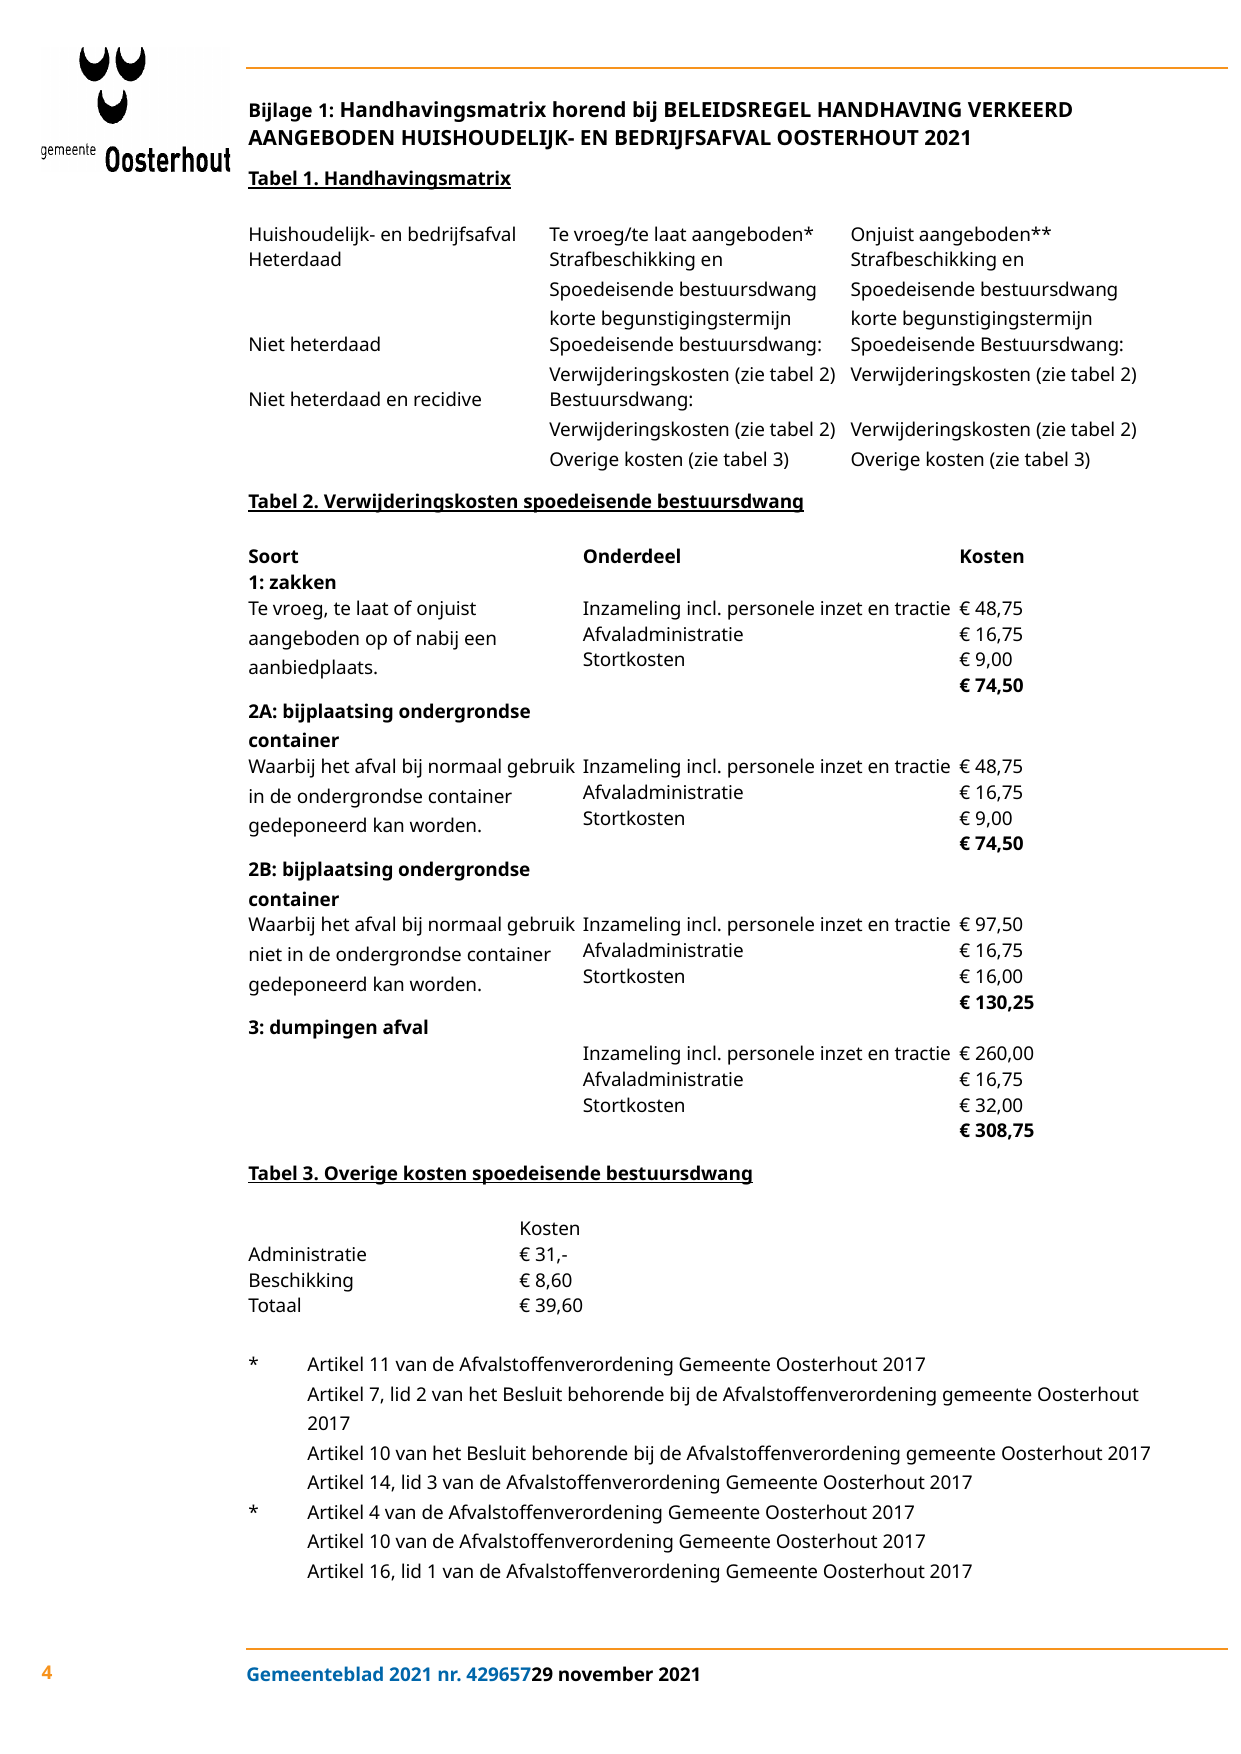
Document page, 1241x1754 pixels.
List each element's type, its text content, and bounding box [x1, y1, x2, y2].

table_cell [959, 698, 1152, 753]
table_cell Administratie [248, 1241, 519, 1267]
list Artikel 16, lid 1 van de Afvalstoffenverordening Gemeente Oosterhout 2017 [248, 1558, 1152, 1584]
table_cell € 74,50 [959, 673, 1152, 698]
table_cell € 16,75 [959, 1066, 1152, 1092]
table_cell € 16,75 [959, 621, 1152, 647]
table_header Kosten [959, 544, 1152, 569]
table_cell € 32,00 [959, 1092, 1152, 1117]
table_cell Afvaladministratie [583, 779, 959, 805]
list Artikel 14, lid 3 van de Afvalstoffenverordening Gemeente Oosterhout 2017 [248, 1469, 1152, 1495]
table_header Te vroeg/te laat aangeboden* [549, 221, 850, 246]
table_cell € 130,25 [959, 989, 1152, 1014]
list Artikel 7, lid 2 van het Besluit behorende bij de Afvalstoffenverordening gemeente Oosterhout 2017 [248, 1381, 1152, 1436]
table_cell Afvaladministratie [583, 621, 959, 647]
table_cell € 16,75 [959, 779, 1152, 805]
list Artikel 10 van het Besluit behorende bij de Afvalstoffenverordening gemeente Oosterhout 2017 [248, 1440, 1152, 1466]
text Tabel 3. Overige kosten spoedeisende bestuursdwang [248, 1160, 1152, 1186]
table_cell Bestuursdwang: Verwijderingskosten (zie tabel 2) Overige kosten (zie tabel 3) [549, 387, 850, 472]
table_cell Spoedeisende bestuursdwang: Verwijderingskosten (zie tabel 2) [549, 331, 850, 387]
table_cell Verwijderingskosten (zie tabel 2) Overige kosten (zie tabel 3) [850, 387, 1152, 472]
table_cell Inzameling incl. personele inzet en tractie [583, 754, 959, 779]
table_cell Niet heterdaad en recidive [248, 387, 549, 472]
table_cell [583, 698, 959, 753]
table_cell Stortkosten [583, 963, 959, 989]
table_cell [959, 1015, 1152, 1040]
table_cell 3: dumpingen afval [248, 1015, 583, 1040]
table_cell [959, 570, 1152, 595]
table_header Huishoudelijk- en bedrijfsafval [248, 221, 549, 246]
table_cell € 48,75 [959, 595, 1152, 621]
text Bijlage 1: Handhavingsmatrix horend bij BELEIDSREGEL HANDHAVING VERKEERD AANGEBODEN HUISHOUDELIJK- EN BEDRIJFSAFVAL OOSTERHOUT 2021 [248, 95, 1152, 152]
table_cell € 9,00 [959, 647, 1152, 672]
table_header Onderdeel [583, 544, 959, 569]
table_cell Totaal [248, 1293, 519, 1318]
table_cell € 16,00 [959, 963, 1152, 989]
table_cell Inzameling incl. personele inzet en tractie [583, 1040, 959, 1066]
table_cell [959, 856, 1152, 912]
table_cell € 260,00 [959, 1040, 1152, 1066]
table_cell € 8,60 [519, 1267, 1152, 1293]
table_cell Waarbij het afval bij normaal gebruik niet in de ondergrondse container gedeponeerd kan worden. [248, 912, 583, 1014]
table_cell Stortkosten [583, 1092, 959, 1117]
table_cell 2A: bijplaatsing ondergrondse container [248, 698, 583, 753]
table_header Onjuist aangeboden** [850, 221, 1152, 246]
table_cell € 97,50 [959, 912, 1152, 937]
table_cell [583, 673, 959, 698]
table_cell Te vroeg, te laat of onjuist aangeboden op of nabij een aanbiedplaats. [248, 595, 583, 698]
table_cell € 48,75 [959, 754, 1152, 779]
table_cell Strafbeschikking en Spoedeisende bestuursdwang korte begunstigingstermijn [850, 246, 1152, 331]
list Artikel 10 van de Afvalstoffenverordening Gemeente Oosterhout 2017 [248, 1529, 1152, 1554]
table_cell € 74,50 [959, 831, 1152, 856]
table_cell Niet heterdaad [248, 331, 549, 387]
table_cell [583, 1118, 959, 1143]
table_cell Inzameling incl. personele inzet en tractie [583, 595, 959, 621]
table_cell Heterdaad [248, 246, 549, 331]
table_cell Afvaladministratie [583, 1066, 959, 1092]
table_header [248, 1215, 519, 1241]
list Artikel 11 van de Afvalstoffenverordening Gemeente Oosterhout 2017 [248, 1351, 1152, 1377]
table_cell [248, 1040, 583, 1143]
table_cell € 39,60 [519, 1293, 1152, 1318]
text Tabel 2. Verwijderingskosten spoedeisende bestuursdwang [248, 488, 1152, 514]
table_cell Strafbeschikking en Spoedeisende bestuursdwang korte begunstigingstermijn [549, 246, 850, 331]
table_cell Waarbij het afval bij normaal gebruik in de ondergrondse container gedeponeerd kan worden. [248, 754, 583, 856]
table_cell € 308,75 [959, 1118, 1152, 1143]
table_cell Spoedeisende Bestuursdwang: Verwijderingskosten (zie tabel 2) [850, 331, 1152, 387]
table_cell € 16,75 [959, 938, 1152, 963]
table_cell [583, 1015, 959, 1040]
table_cell € 31,- [519, 1241, 1152, 1267]
picture [41, 47, 231, 172]
table_cell [583, 831, 959, 856]
list Artikel 4 van de Afvalstoffenverordening Gemeente Oosterhout 2017 [248, 1499, 1152, 1525]
table_cell Stortkosten [583, 647, 959, 672]
table_cell € 9,00 [959, 805, 1152, 831]
table_cell Stortkosten [583, 805, 959, 831]
table_cell [583, 570, 959, 595]
table_cell 2B: bijplaatsing ondergrondse container [248, 856, 583, 912]
table_cell Beschikking [248, 1267, 519, 1293]
text Tabel 1. Handhavingsmatrix [248, 165, 1152, 191]
table_header Kosten [519, 1215, 1152, 1241]
table_cell Afvaladministratie [583, 938, 959, 963]
table_cell [583, 989, 959, 1014]
table_cell Inzameling incl. personele inzet en tractie [583, 912, 959, 937]
table_header Soort [248, 544, 583, 569]
table_cell 1: zakken [248, 570, 583, 595]
table_cell [583, 856, 959, 912]
